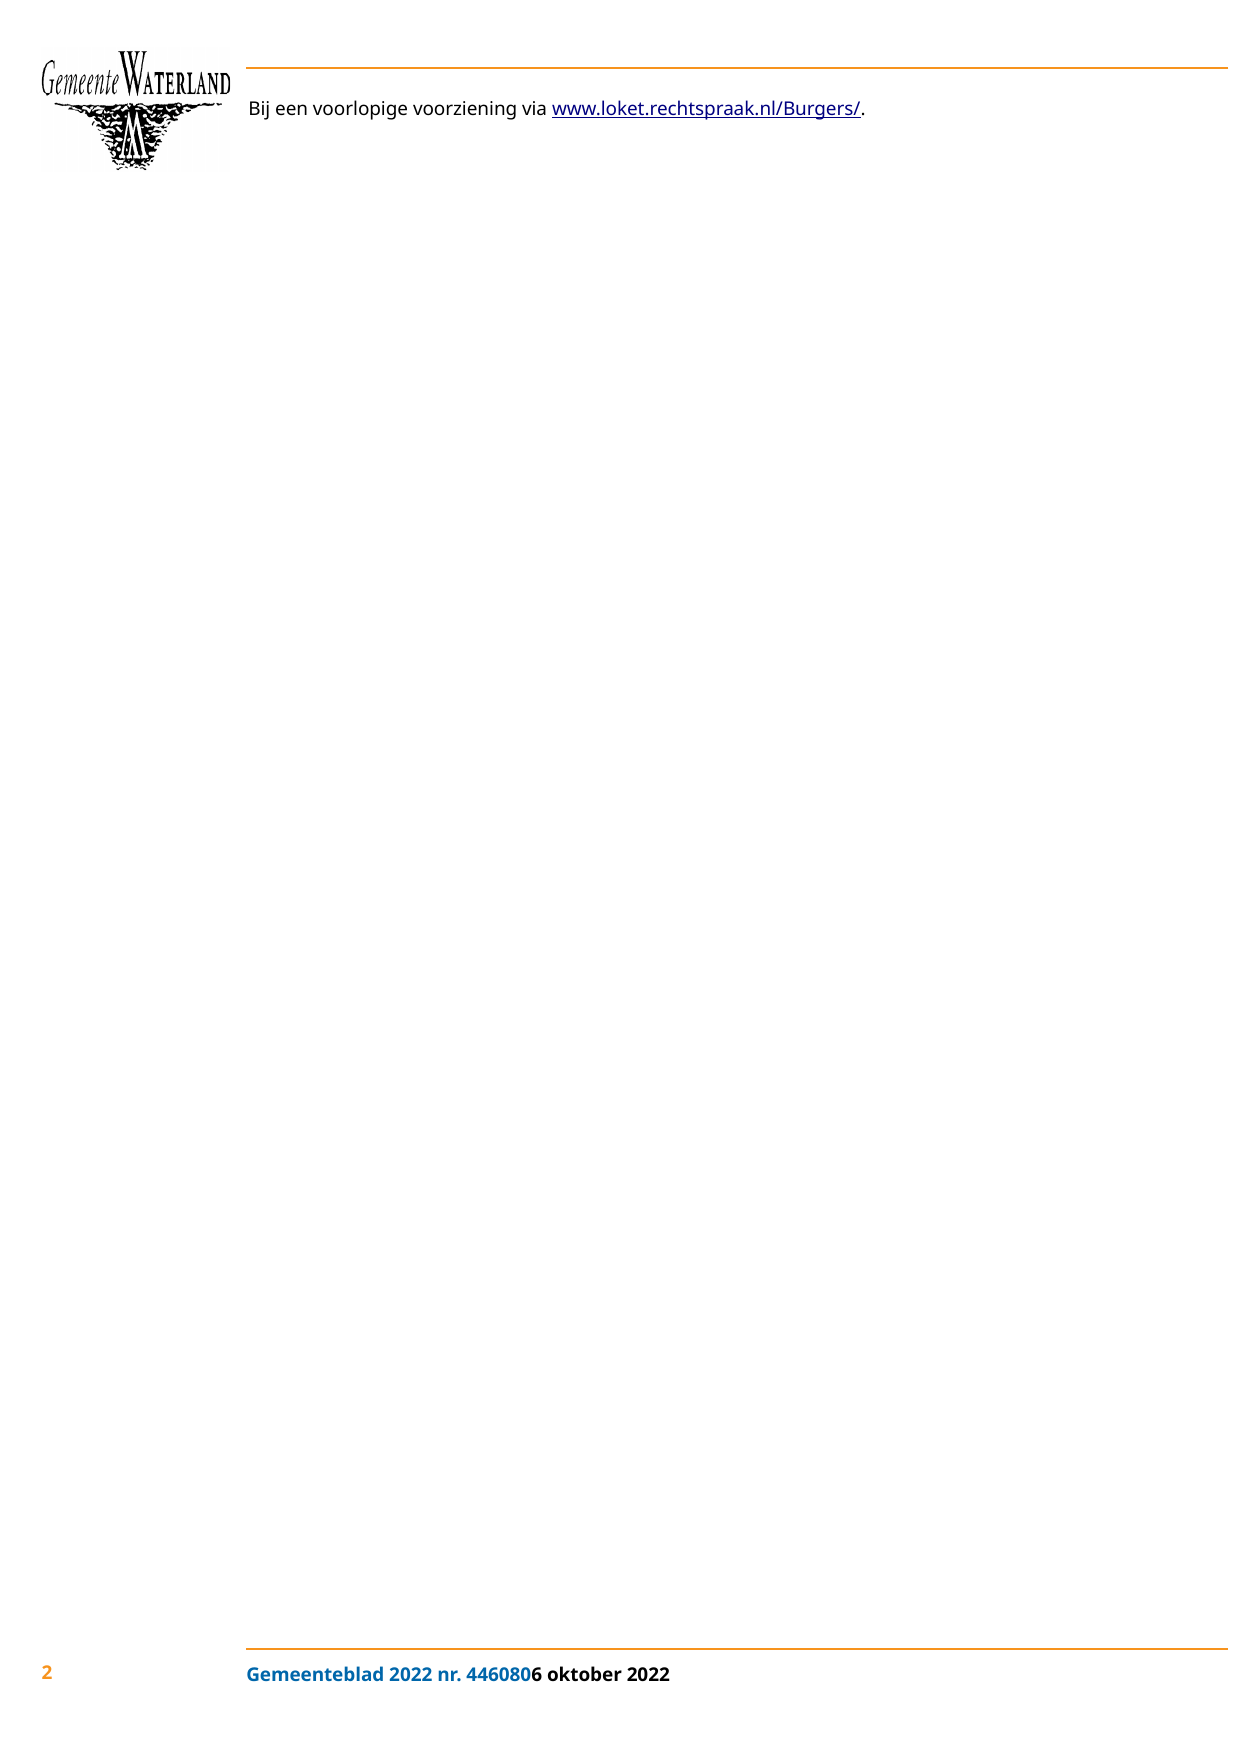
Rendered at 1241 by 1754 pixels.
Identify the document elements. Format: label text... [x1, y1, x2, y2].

text Bij een voorlopige voorziening via www.loket.rechtspraak.nl/Burgers/. [248, 95, 1152, 121]
picture [41, 47, 231, 172]
